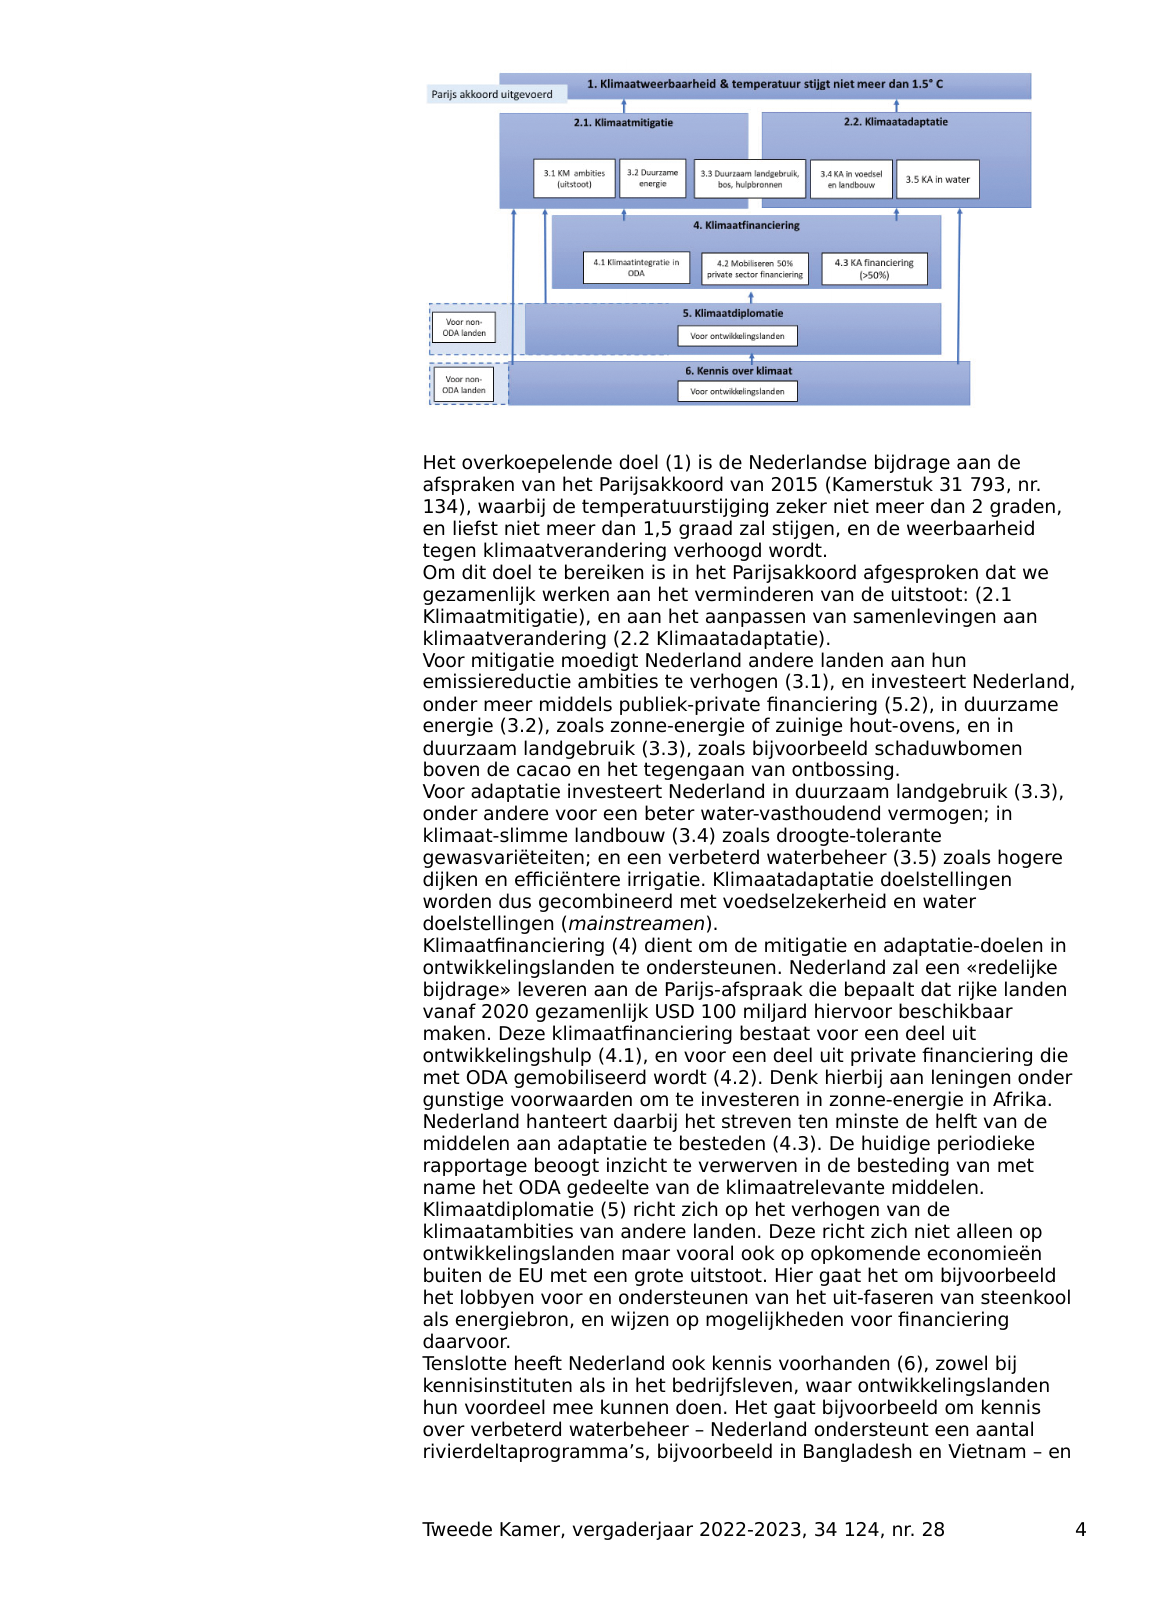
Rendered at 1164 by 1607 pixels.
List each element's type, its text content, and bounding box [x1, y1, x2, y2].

text Voor adaptatie investeert Nederland in duurzaam landgebruik (3.3), onder andere voor een beter water-vasthoudend vermogen; in klimaat-slimme landbouw (3.4) zoals droogte-tolerante gewasvariëteiten; en een verbeterd waterbeheer (3.5) zoals hogere dijken en efficiëntere irrigatie. Klimaatadaptatie doelstellingen worden dus gecombineerd met voedselzekerheid en water doelstellingen (mainstreamen). [422, 781, 1087, 935]
text Het overkoepelende doel (1) is de Nederlandse bijdrage aan de afspraken van het Parijsakkoord van 2015 (Kamerstuk 31 793, nr. 134), waarbij de temperatuurstijging zeker niet meer dan 2 graden, en liefst niet meer dan 1,5 graad zal stijgen, en de weerbaarheid tegen klimaatverandering verhoogd wordt. [422, 452, 1087, 562]
picture [422, 59, 1037, 408]
text Voor mitigatie moedigt Nederland andere landen aan hun emissiereductie ambities te verhogen (3.1), en investeert Nederland, onder meer middels publiek-private financiering (5.2), in duurzame energie (3.2), zoals zonne-energie of zuinige hout-ovens, en in duurzaam landgebruik (3.3), zoals bijvoorbeeld schaduwbomen boven de cacao en het tegengaan van ontbossing. [422, 649, 1087, 781]
text Tenslotte heeft Nederland ook kennis voorhanden (6), zowel bij kennisinstituten als in het bedrijfsleven, waar ontwikkelingslanden hun voordeel mee kunnen doen. Het gaat bijvoorbeeld om kennis over verbeterd waterbeheer – Nederland ondersteunt een aantal rivierdeltaprogramma’s, bijvoorbeeld in Bangladesh en Vietnam – en [422, 1353, 1087, 1463]
text Klimaatdiplomatie (5) richt zich op het verhogen van de klimaatambities van andere landen. Deze richt zich niet alleen op ontwikkelingslanden maar vooral ook op opkomende economieën buiten de EU met een grote uitstoot. Hier gaat het om bijvoorbeeld het lobbyen voor en ondersteunen van het uit-faseren van steenkool als energiebron, en wijzen op mogelijkheden voor financiering daarvoor. [422, 1199, 1087, 1353]
text Klimaatfinanciering (4) dient om de mitigatie en adaptatie-doelen in ontwikkelingslanden te ondersteunen. Nederland zal een «redelijke bijdrage» leveren aan de Parijs-afspraak die bepaalt dat rijke landen vanaf 2020 gezamenlijk USD 100 miljard hiervoor beschikbaar maken. Deze klimaatfinanciering bestaat voor een deel uit ontwikkelingshulp (4.1), en voor een deel uit private financiering die met ODA gemobiliseerd wordt (4.2). Denk hierbij aan leningen onder gunstige voorwaarden om te investeren in zonne-energie in Afrika. Nederland hanteert daarbij het streven ten minste de helft van de middelen aan adaptatie te besteden (4.3). De huidige periodieke rapportage beoogt inzicht te verwerven in de besteding van met name het ODA gedeelte van de klimaatrelevante middelen. [422, 935, 1087, 1199]
text Om dit doel te bereiken is in het Parijsakkoord afgesproken dat we gezamenlijk werken aan het verminderen van de uitstoot: (2.1 Klimaatmitigatie), en aan het aanpassen van samenlevingen aan klimaatverandering (2.2 Klimaatadaptatie). [422, 562, 1087, 649]
